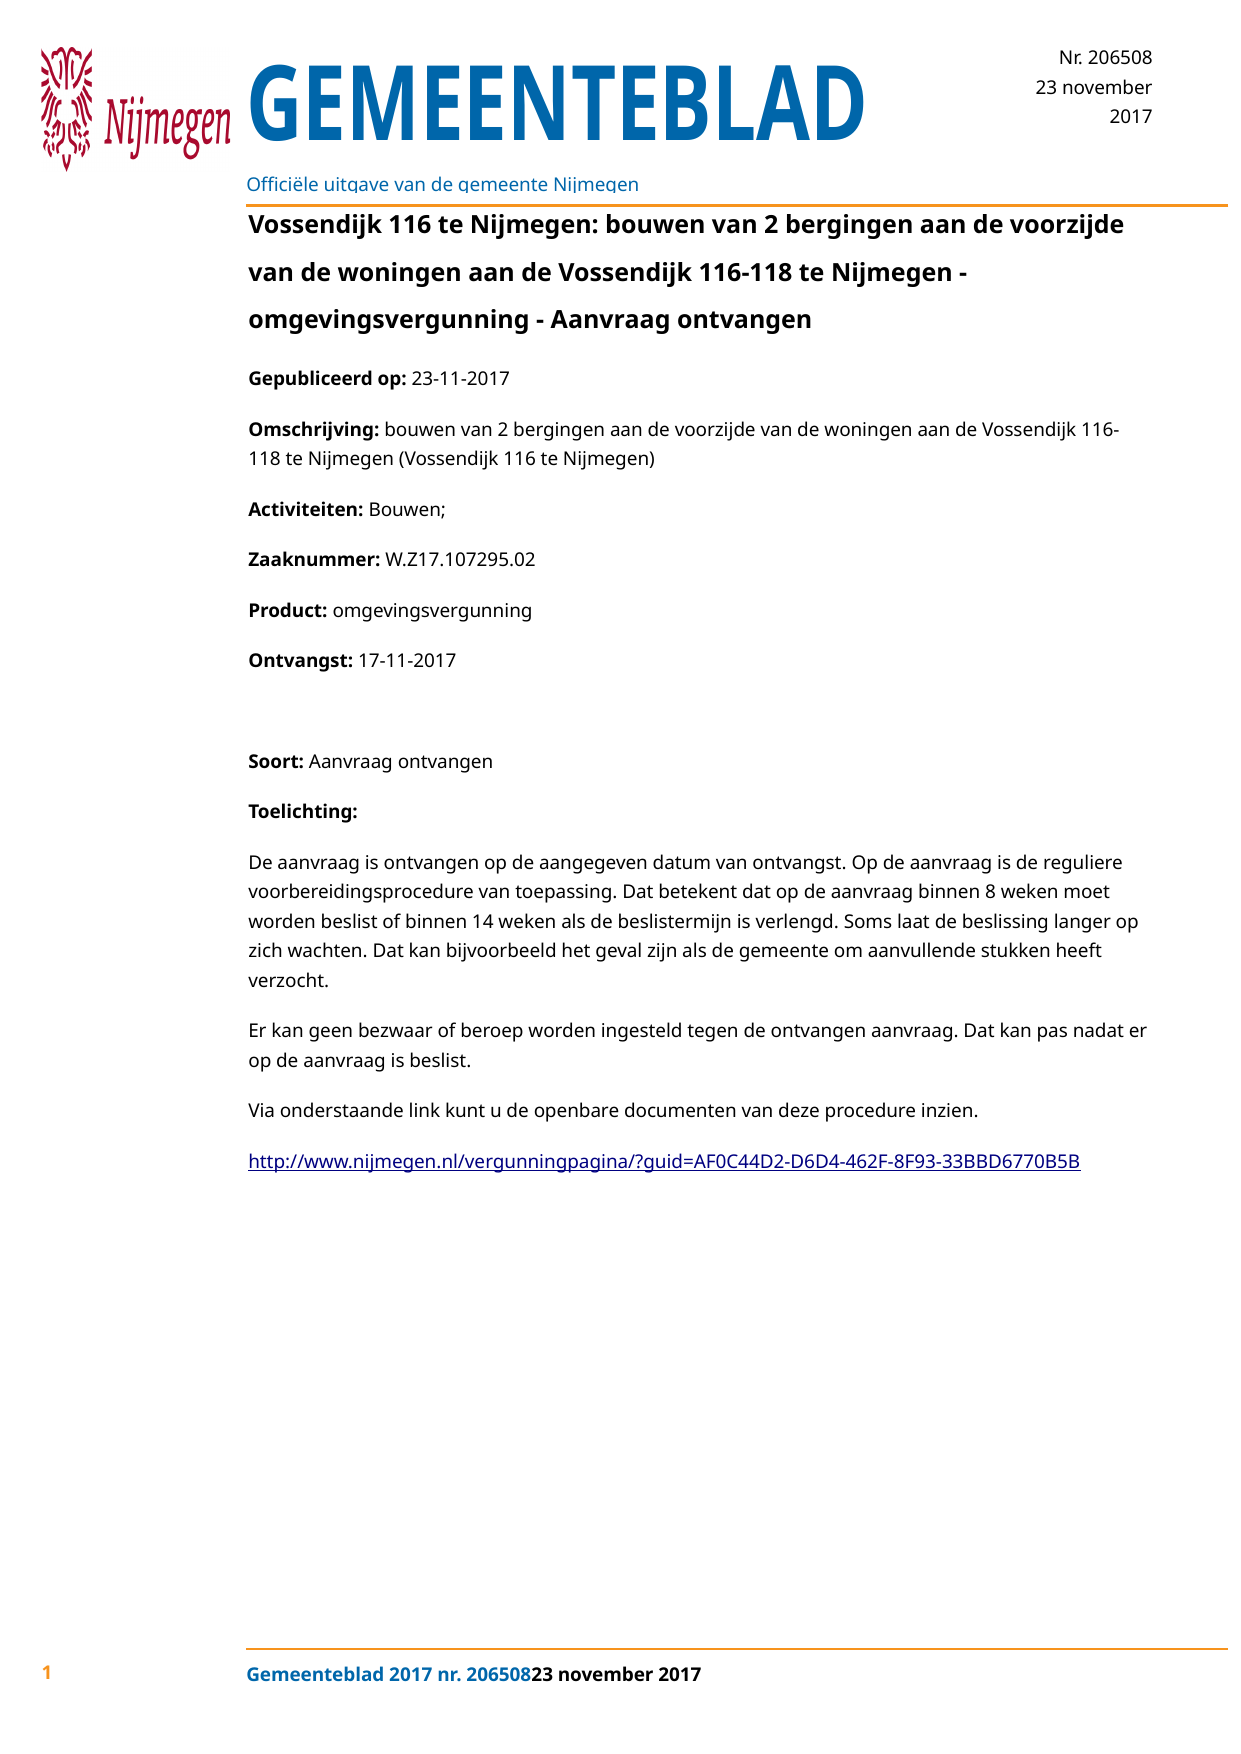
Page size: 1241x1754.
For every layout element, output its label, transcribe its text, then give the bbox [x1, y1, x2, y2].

text Product: omgevingsvergunning [248, 597, 1152, 622]
text Er kan geen bezwaar of beroep worden ingesteld tegen de ontvangen aanvraag. Dat kan pas nadat er op de aanvraag is beslist. [248, 1018, 1152, 1073]
text Soort: Aanvraag ontvangen [248, 748, 1152, 774]
text Activiteiten: Bouwen; [248, 496, 1152, 522]
picture [41, 47, 231, 172]
text Ontvangst: 17-11-2017 [248, 647, 1152, 673]
text Zaaknummer: W.Z17.107295.02 [248, 546, 1152, 572]
text Gepubliceerd op: 23-11-2017 [248, 366, 1152, 391]
text Via onderstaande link kunt u de openbare documenten van deze procedure inzien. [248, 1098, 1152, 1123]
text Vossendijk 116 te Nijmegen: bouwen van 2 bergingen aan de voorzijde van de woningen aan de Vossendijk 116-118 te Nijmegen - omgevingsvergunning - Aanvraag ontvangen [248, 207, 1152, 336]
text Omschrijving: bouwen van 2 bergingen aan de voorzijde van de woningen aan de Vossendijk 116-118 te Nijmegen (Vossendijk 116 te Nijmegen) [248, 416, 1152, 471]
text De aanvraag is ontvangen op de aangegeven datum van ontvangst. Op de aanvraag is de reguliere voorbereidingsprocedure van toepassing. Dat betekent dat op de aanvraag binnen 8 weken moet worden beslist of binnen 14 weken als de beslistermijn is verlengd. Soms laat de beslissing langer op zich wachten. Dat kan bijvoorbeeld het geval zijn als de gemeente om aanvullende stukken heeft verzocht. [248, 849, 1152, 993]
text Toelichting: [248, 798, 1152, 824]
text http://www.nijmegen.nl/vergunningpagina/?guid=AF0C44D2-D6D4-462F-8F93-33BBD6770B5B [248, 1148, 1152, 1174]
